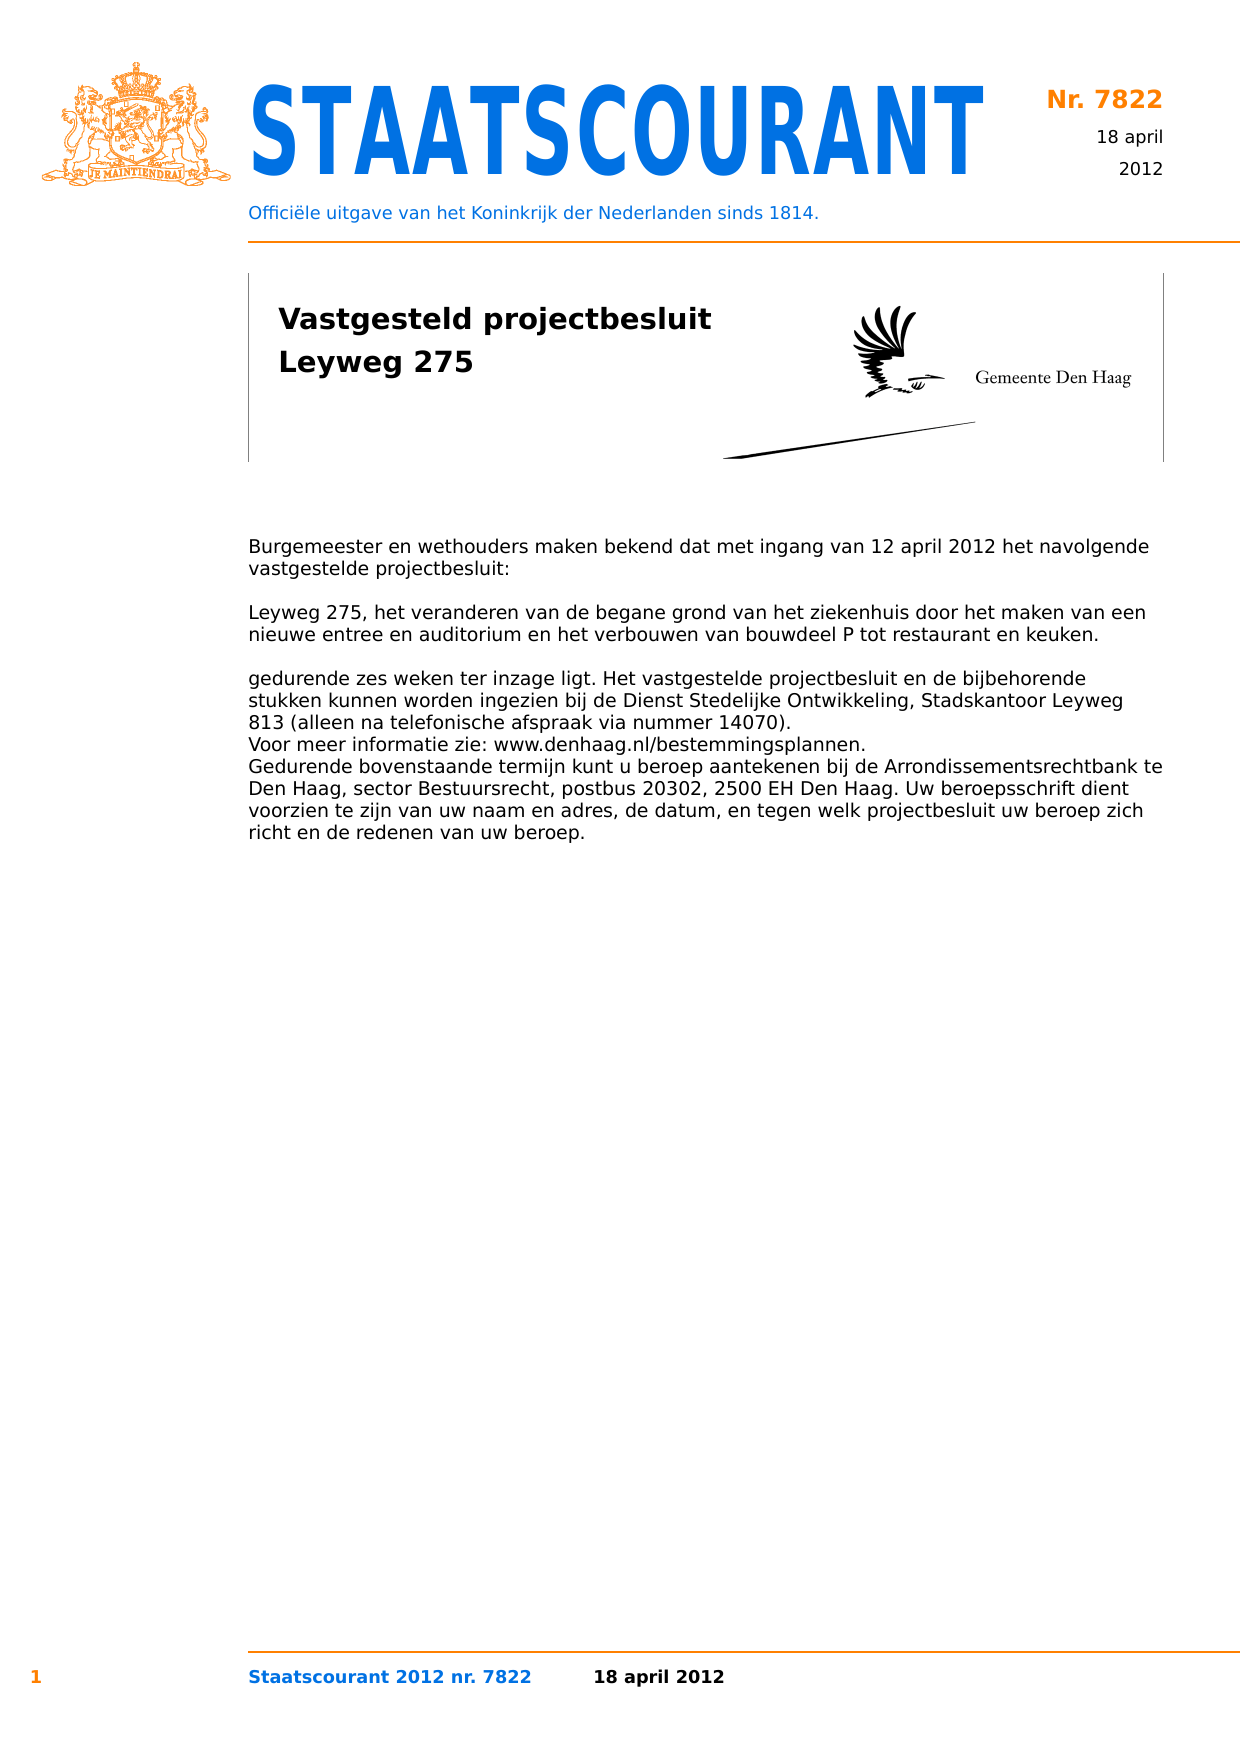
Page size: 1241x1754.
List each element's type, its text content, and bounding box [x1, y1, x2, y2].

text Voor meer informatie zie: www.denhaag.nl/bestemmingsplannen. [248, 734, 1163, 756]
picture [41, 62, 231, 186]
text Burgemeester en wethouders maken bekend dat met ingang van 12 april 2012 het navolgende vastgestelde projectbesluit: [248, 536, 1163, 580]
table_cell 2012 [998, 153, 1240, 203]
table_header STAATSCOURANT [248, 62, 998, 203]
text Leyweg 275, het veranderen van de begane grond van het ziekenhuis door het maken van een nieuwe entree en auditorium en het verbouwen van bouwdeel P tot restaurant en keuken. [248, 602, 1163, 646]
table_cell 18 april [998, 121, 1240, 153]
table_cell Officiële uitgave van het Koninkrijk der Nederlanden sinds 1814. [248, 203, 1240, 241]
picture [720, 302, 1134, 462]
text Gedurende bovenstaande termijn kunt u beroep aantekenen bij de Arrondissementsrechtbank te Den Haag, sector Bestuursrecht, postbus 20302, 2500 EH Den Haag. Uw beroepsschrift dient voorzien te zijn van uw naam en adres, de datum, en tegen welk projectbesluit uw beroep zich richt en de redenen van uw beroep. [248, 756, 1163, 843]
subtitle Vastgesteld projectbesluit Leyweg 275 [249, 273, 1163, 462]
table_header Nr. 7822 [998, 62, 1240, 121]
text gedurende zes weken ter inzage ligt. Het vastgestelde projectbesluit en de bijbehorende stukken kunnen worden ingezien bij de Dienst Stedelijke Ontwikkeling, Stadskantoor Leyweg 813 (alleen na telefonische afspraak via nummer 14070). [248, 668, 1163, 734]
table_header [25, 62, 248, 241]
